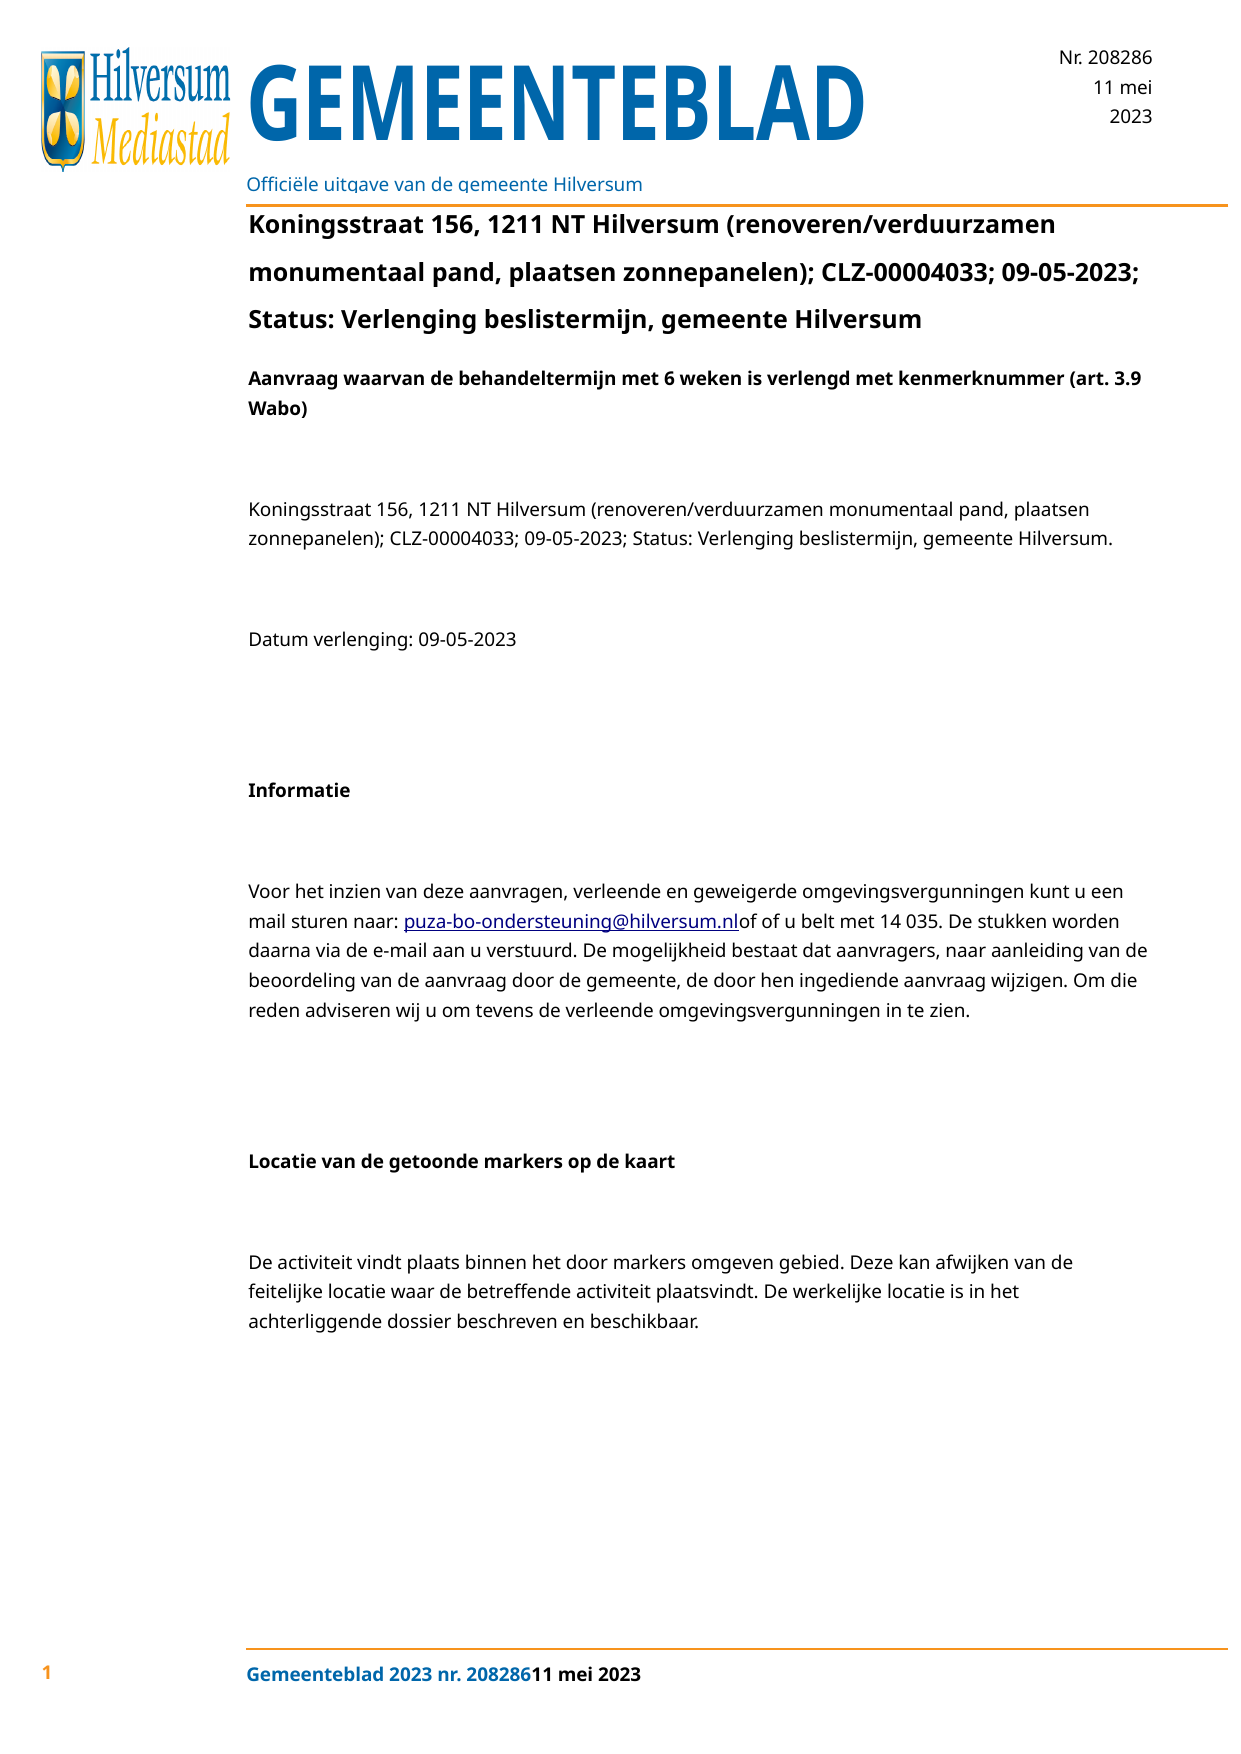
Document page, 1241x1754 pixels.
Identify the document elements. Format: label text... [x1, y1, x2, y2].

text Aanvraag waarvan de behandeltermijn met 6 weken is verlengd met kenmerknummer (art. 3.9 Wabo) [248, 366, 1152, 421]
text Koningsstraat 156, 1211 NT Hilversum (renoveren/verduurzamen monumentaal pand, plaatsen zonnepanelen); CLZ-00004033; 09-05-2023; Status: Verlenging beslistermijn, gemeente Hilversum. [248, 496, 1152, 551]
text Locatie van de getoonde markers op de kaart [248, 1148, 1152, 1174]
text Voor het inzien van deze aanvragen, verleende en geweigerde omgevingsvergunningen kunt u een mail sturen naar: puza-bo-ondersteuning@hilversum.nlof of u belt met 14 035. De stukken worden daarna via de e-mail aan u verstuurd. De mogelijkheid bestaat dat aanvragers, naar aanleiding van de beoordeling van de aanvraag door de gemeente, de door hen ingediende aanvraag wijzigen. Om die reden adviseren wij u om tevens de verleende omgevingsvergunningen in te zien. [248, 878, 1152, 1022]
picture [41, 47, 231, 172]
text Datum verlenging: 09-05-2023 [248, 626, 1152, 652]
text Informatie [248, 778, 1152, 803]
text Koningsstraat 156, 1211 NT Hilversum (renoveren/verduurzamen monumentaal pand, plaatsen zonnepanelen); CLZ-00004033; 09-05-2023; Status: Verlenging beslistermijn, gemeente Hilversum [248, 207, 1152, 336]
text De activiteit vindt plaats binnen het door markers omgeven gebied. Deze kan afwijken van de feitelijke locatie waar de betreffende activiteit plaatsvindt. De werkelijke locatie is in het achterliggende dossier beschreven en beschikbaar. [248, 1249, 1152, 1334]
